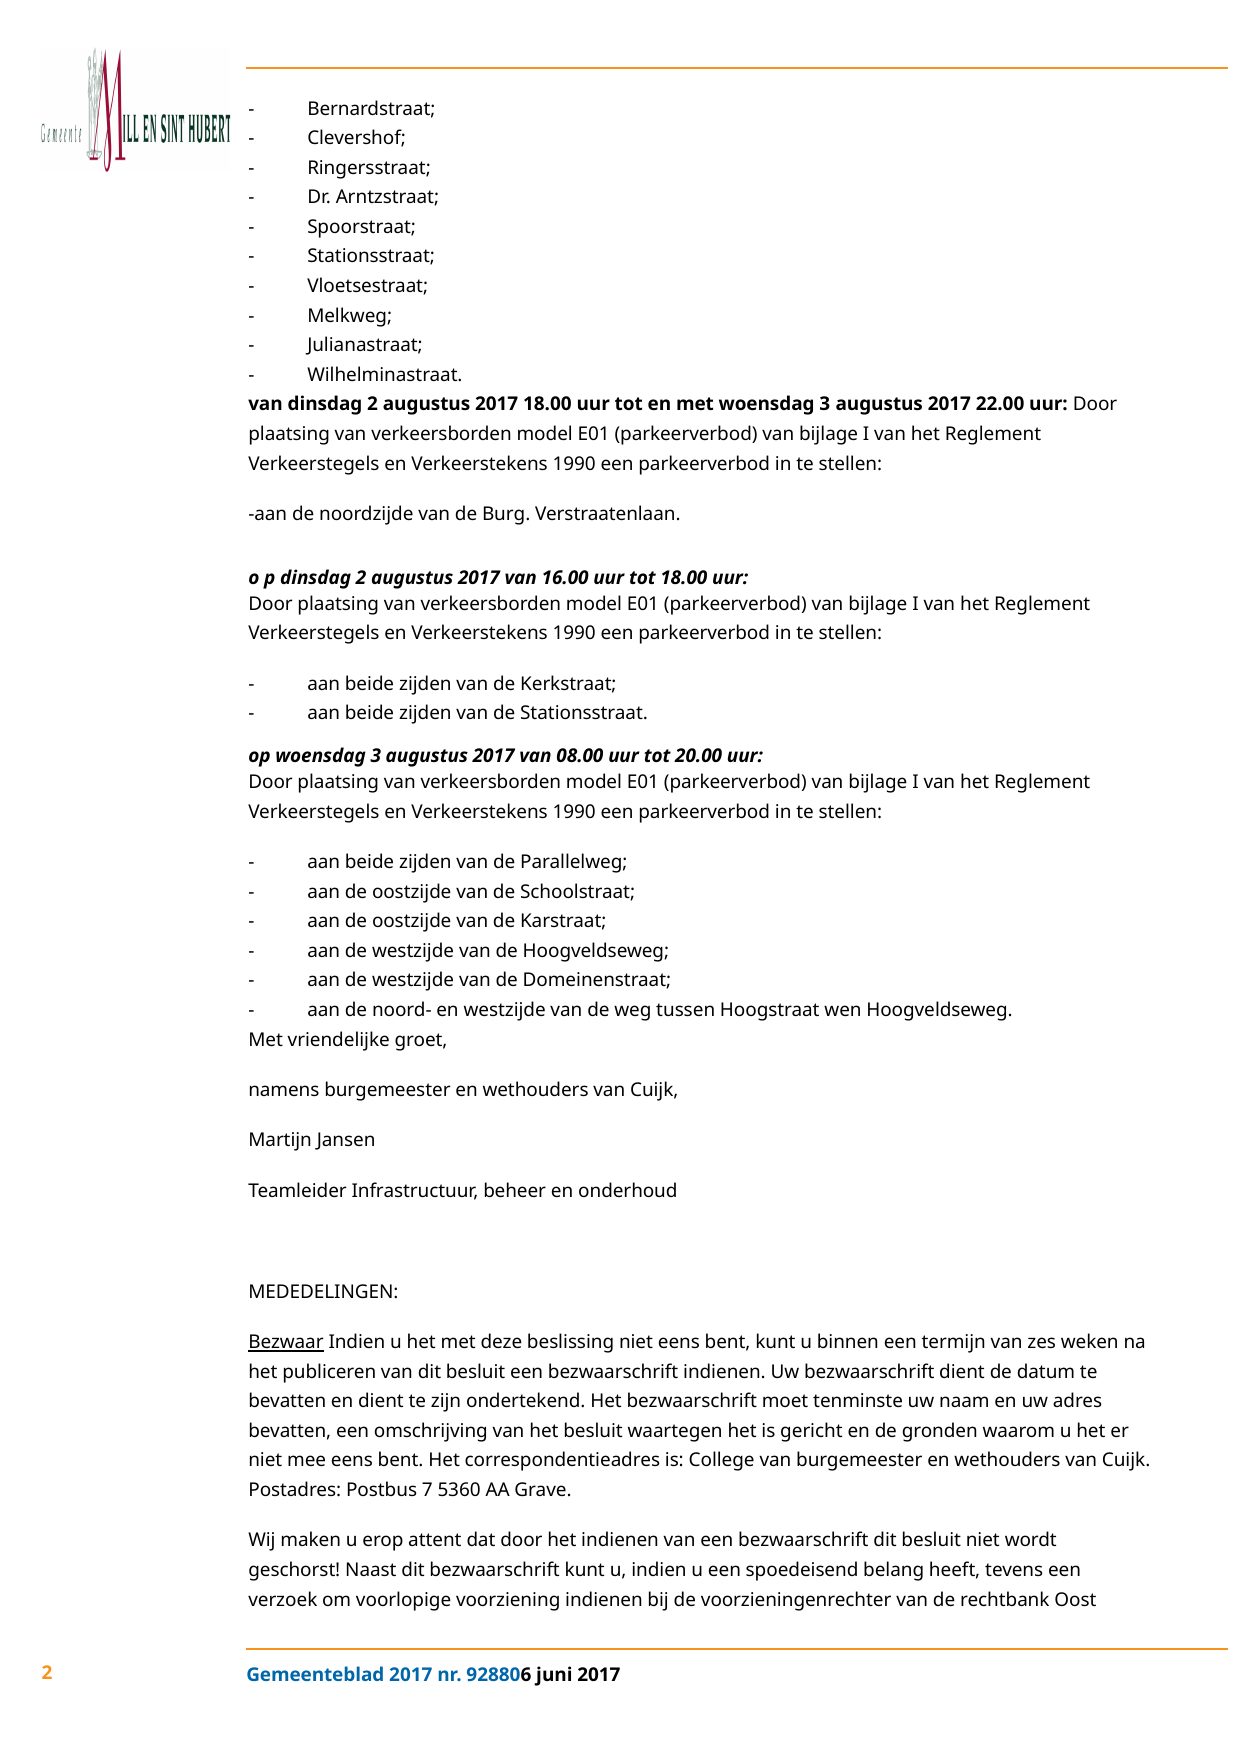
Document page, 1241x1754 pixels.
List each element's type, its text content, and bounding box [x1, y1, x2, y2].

text Bezwaar Indien u het met deze beslissing niet eens bent, kunt u binnen een termijn van zes weken na het publiceren van dit besluit een bezwaarschrift indienen. Uw bezwaarschrift dient de datum te bevatten en dient te zijn ondertekend. Het bezwaarschrift moet tenminste uw naam en uw adres bevatten, een omschrijving van het besluit waartegen het is gericht en de gronden waarom u het er niet mee eens bent. Het correspondentieadres is: College van burgemeester en wethouders van Cuijk. Postadres: Postbus 7 5360 AA Grave. [248, 1328, 1152, 1502]
list aan de westzijde van de Domeinenstraat; [248, 967, 1152, 992]
text MEDEDELINGEN: [248, 1278, 1152, 1304]
text op woensdag 3 augustus 2017 van 08.00 uur tot 20.00 uur: [248, 743, 1152, 768]
list aan beide zijden van de Kerkstraat; [248, 670, 1152, 696]
text Teamleider Infrastructuur, beheer en onderhoud [248, 1177, 1152, 1203]
text Martijn Jansen [248, 1127, 1152, 1152]
text Met vriendelijke groet, [248, 1026, 1152, 1052]
list Wilhelminastraat. [248, 361, 1152, 387]
text namens burgemeester en wethouders van Cuijk, [248, 1076, 1152, 1102]
list aan beide zijden van de Stationsstraat. [248, 699, 1152, 725]
text van dinsdag 2 augustus 2017 18.00 uur tot en met woensdag 3 augustus 2017 22.00 uur: Door plaatsing van verkeersborden model E01 (parkeerverbod) van bijlage I van het Reglement Verkeerstegels en Verkeerstekens 1990 een parkeerverbod in te stellen: [248, 391, 1152, 476]
list Stationsstraat; [248, 243, 1152, 268]
list Clevershof; [248, 124, 1152, 150]
list Julianastraat; [248, 331, 1152, 357]
text -aan de noordzijde van de Burg. Verstraatenlaan. [248, 500, 1152, 526]
list Vloetsestraat; [248, 272, 1152, 298]
list aan beide zijden van de Parallelweg; [248, 848, 1152, 874]
list aan de oostzijde van de Karstraat; [248, 907, 1152, 933]
text o p dinsdag 2 augustus 2017 van 16.00 uur tot 18.00 uur: [248, 564, 1152, 590]
list aan de westzijde van de Hoogveldseweg; [248, 937, 1152, 963]
list Bernardstraat; [248, 95, 1152, 121]
list Ringersstraat; [248, 154, 1152, 180]
list Spoorstraat; [248, 213, 1152, 239]
picture [41, 47, 231, 172]
list Melkweg; [248, 302, 1152, 328]
list aan de noord- en westzijde van de weg tussen Hoogstraat wen Hoogveldseweg. [248, 996, 1152, 1022]
list Dr. Arntzstraat; [248, 183, 1152, 209]
text Wij maken u erop attent dat door het indienen van een bezwaarschrift dit besluit niet wordt geschorst! Naast dit bezwaarschrift kunt u, indien u een spoedeisend belang heeft, tevens een verzoek om voorlopige voorziening indienen bij de voorzieningenrechter van de rechtbank Oost [248, 1527, 1152, 1612]
text Door plaatsing van verkeersborden model E01 (parkeerverbod) van bijlage I van het Reglement Verkeerstegels en Verkeerstekens 1990 een parkeerverbod in te stellen: [248, 768, 1152, 824]
list aan de oostzijde van de Schoolstraat; [248, 878, 1152, 904]
text Door plaatsing van verkeersborden model E01 (parkeerverbod) van bijlage I van het Reglement Verkeerstegels en Verkeerstekens 1990 een parkeerverbod in te stellen: [248, 590, 1152, 645]
